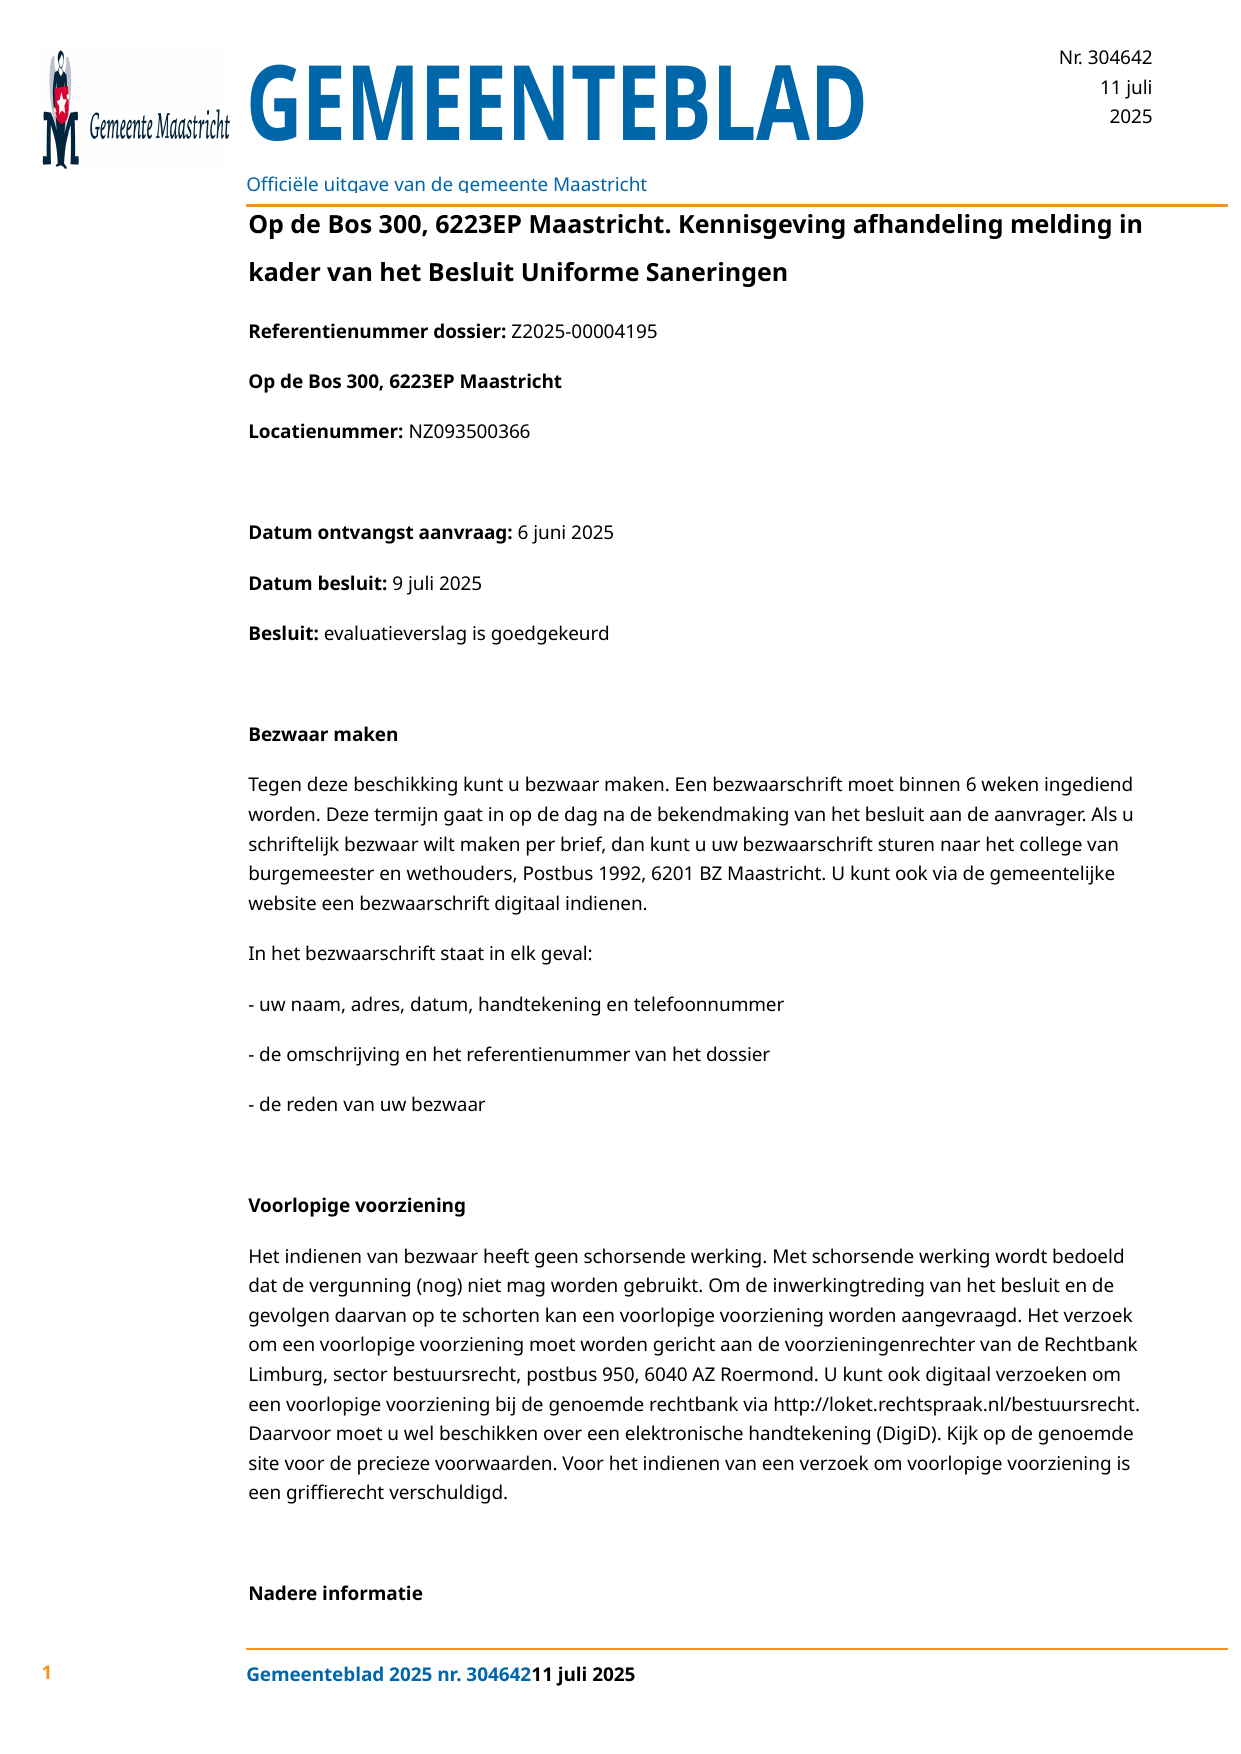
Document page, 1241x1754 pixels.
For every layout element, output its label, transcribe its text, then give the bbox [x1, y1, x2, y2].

text Locatienummer: NZ093500366 [248, 419, 1152, 444]
text - de omschrijving en het referentienummer van het dossier [248, 1041, 1152, 1067]
text Het indienen van bezwaar heeft geen schorsende werking. Met schorsende werking wordt bedoeld dat de vergunning (nog) niet mag worden gebruikt. Om de inwerkingtreding van het besluit en de gevolgen daarvan op te schorten kan een voorlopige voorziening worden aangevraagd. Het verzoek om een voorlopige voorziening moet worden gericht aan de voorzieningenrechter van de Rechtbank Limburg, sector bestuursrecht, postbus 950, 6040 AZ Roermond. U kunt ook digitaal verzoeken om een voorlopige voorziening bij de genoemde rechtbank via http://loket.rechtspraak.nl/bestuursrecht. Daarvoor moet u wel beschikken over een elektronische handtekening (DigiD). Kijk op de genoemde site voor de precieze voorwaarden. Voor het indienen van een verzoek om voorlopige voorziening is een griffierecht verschuldigd. [248, 1243, 1152, 1505]
picture [41, 47, 231, 172]
text Nadere informatie [248, 1580, 1152, 1606]
text Op de Bos 300, 6223EP Maastricht. Kennisgeving afhandeling melding in kader van het Besluit Uniforme Saneringen [248, 207, 1152, 288]
text Tegen deze beschikking kunt u bezwaar maken. Een bezwaarschrift moet binnen 6 weken ingediend worden. Deze termijn gaat in op de dag na de bekendmaking van het besluit aan de aanvrager. Als u schriftelijk bezwaar wilt maken per brief, dan kunt u uw bezwaarschrift sturen naar het college van burgemeester en wethouders, Postbus 1992, 6201 BZ Maastricht. U kunt ook via de gemeentelijke website een bezwaarschrift digitaal indienen. [248, 772, 1152, 916]
text Voorlopige voorziening [248, 1192, 1152, 1218]
text Datum besluit: 9 juli 2025 [248, 570, 1152, 596]
text Op de Bos 300, 6223EP Maastricht [248, 368, 1152, 394]
text Besluit: evaluatieverslag is goedgekeurd [248, 620, 1152, 646]
text Referentienummer dossier: Z2025-00004195 [248, 318, 1152, 344]
text Bezwaar maken [248, 721, 1152, 747]
text Datum ontvangst aanvraag: 6 juni 2025 [248, 519, 1152, 545]
text - de reden van uw bezwaar [248, 1092, 1152, 1117]
text In het bezwaarschrift staat in elk geval: [248, 940, 1152, 966]
text - uw naam, adres, datum, handtekening en telefoonnummer [248, 991, 1152, 1017]
